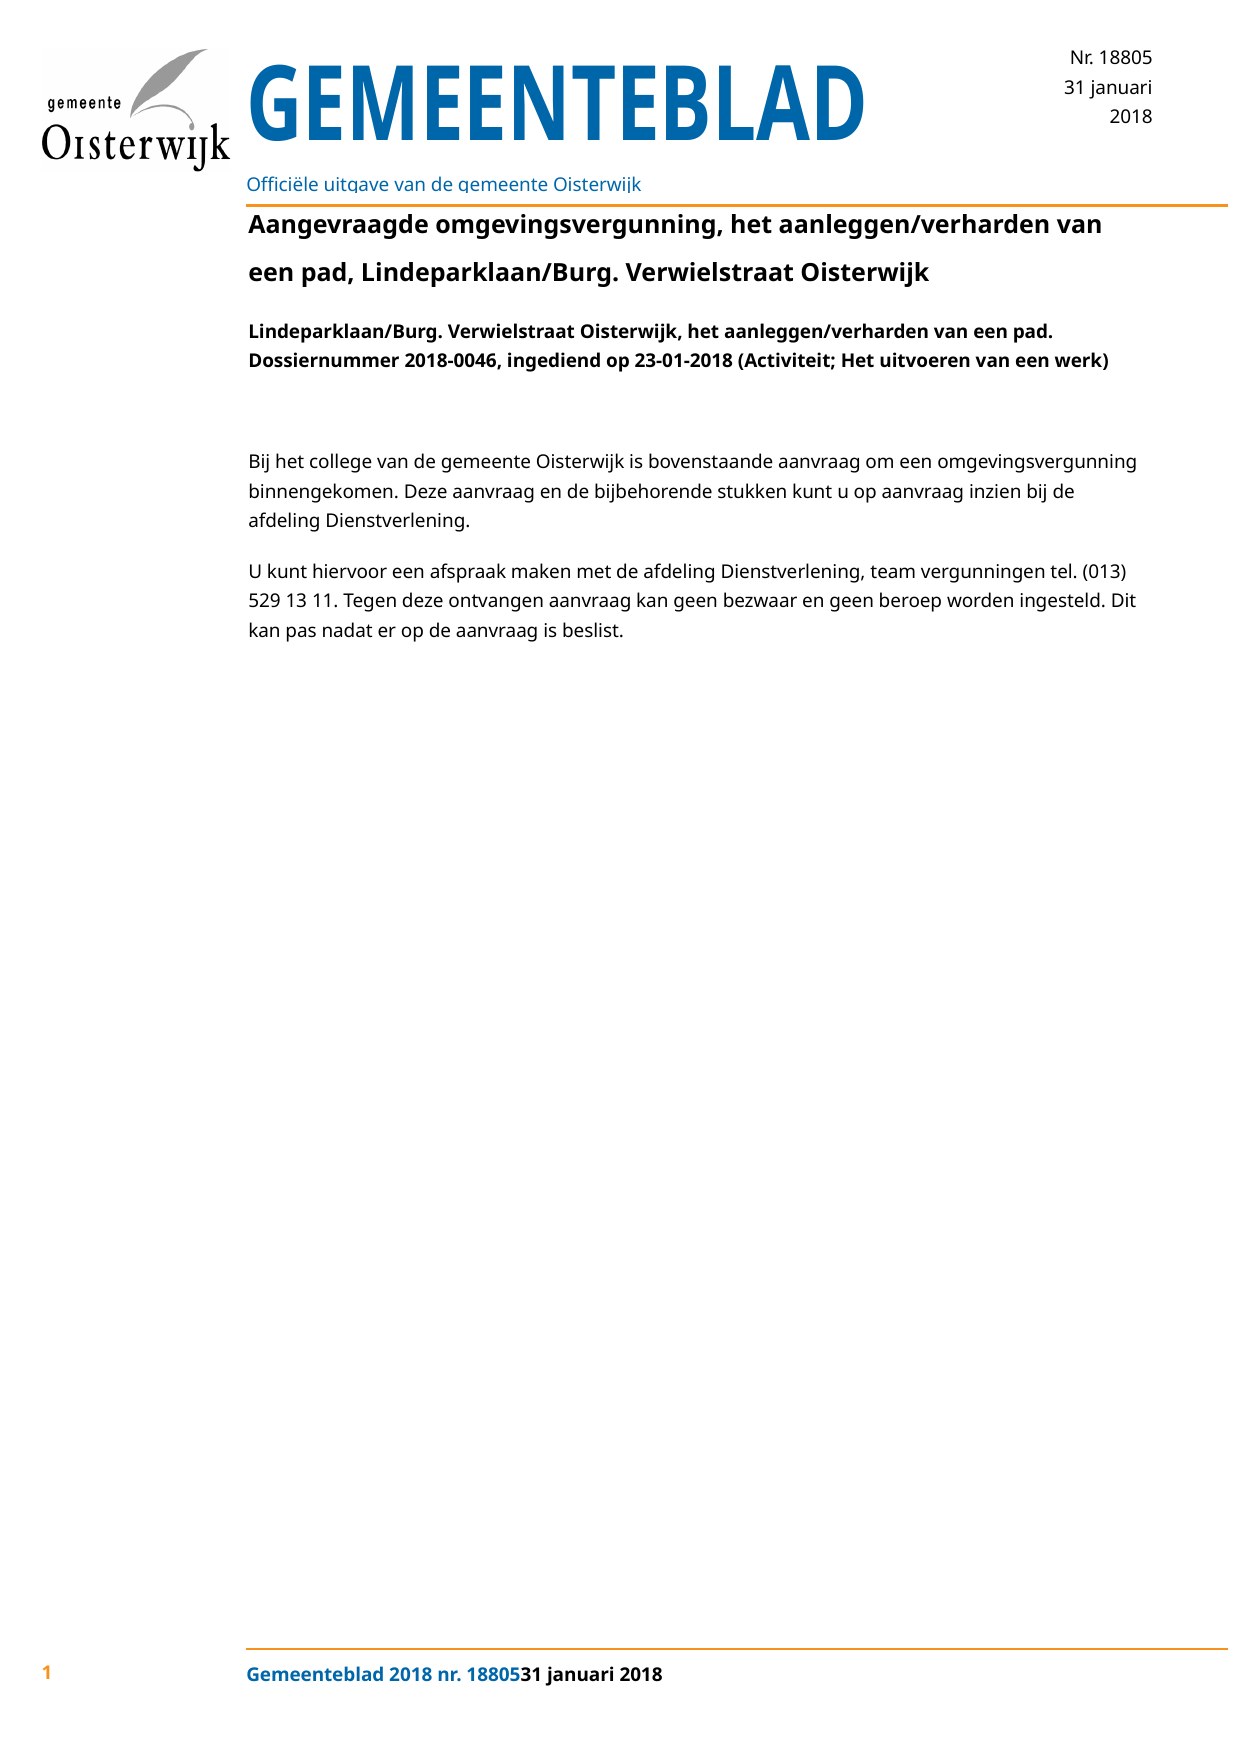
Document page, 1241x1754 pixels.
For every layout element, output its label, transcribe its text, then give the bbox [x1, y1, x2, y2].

picture [41, 47, 231, 172]
text U kunt hiervoor een afspraak maken met de afdeling Dienstverlening, team vergunningen tel. (013) 529 13 11. Tegen deze ontvangen aanvraag kan geen bezwaar en geen beroep worden ingesteld. Dit kan pas nadat er op de aanvraag is beslist. [248, 558, 1152, 643]
text Lindeparklaan/Burg. Verwielstraat Oisterwijk, het aanleggen/verharden van een pad. Dossiernummer 2018-0046, ingediend op 23-01-2018 (Activiteit; Het uitvoeren van een werk) [248, 318, 1152, 373]
text Bij het college van de gemeente Oisterwijk is bovenstaande aanvraag om een omgevingsvergunning binnengekomen. Deze aanvraag en de bijbehorende stukken kunt u op aanvraag inzien bij de afdeling Dienstverlening. [248, 448, 1152, 533]
text Aangevraagde omgevingsvergunning, het aanleggen/verharden van een pad, Lindeparklaan/Burg. Verwielstraat Oisterwijk [248, 207, 1152, 288]
